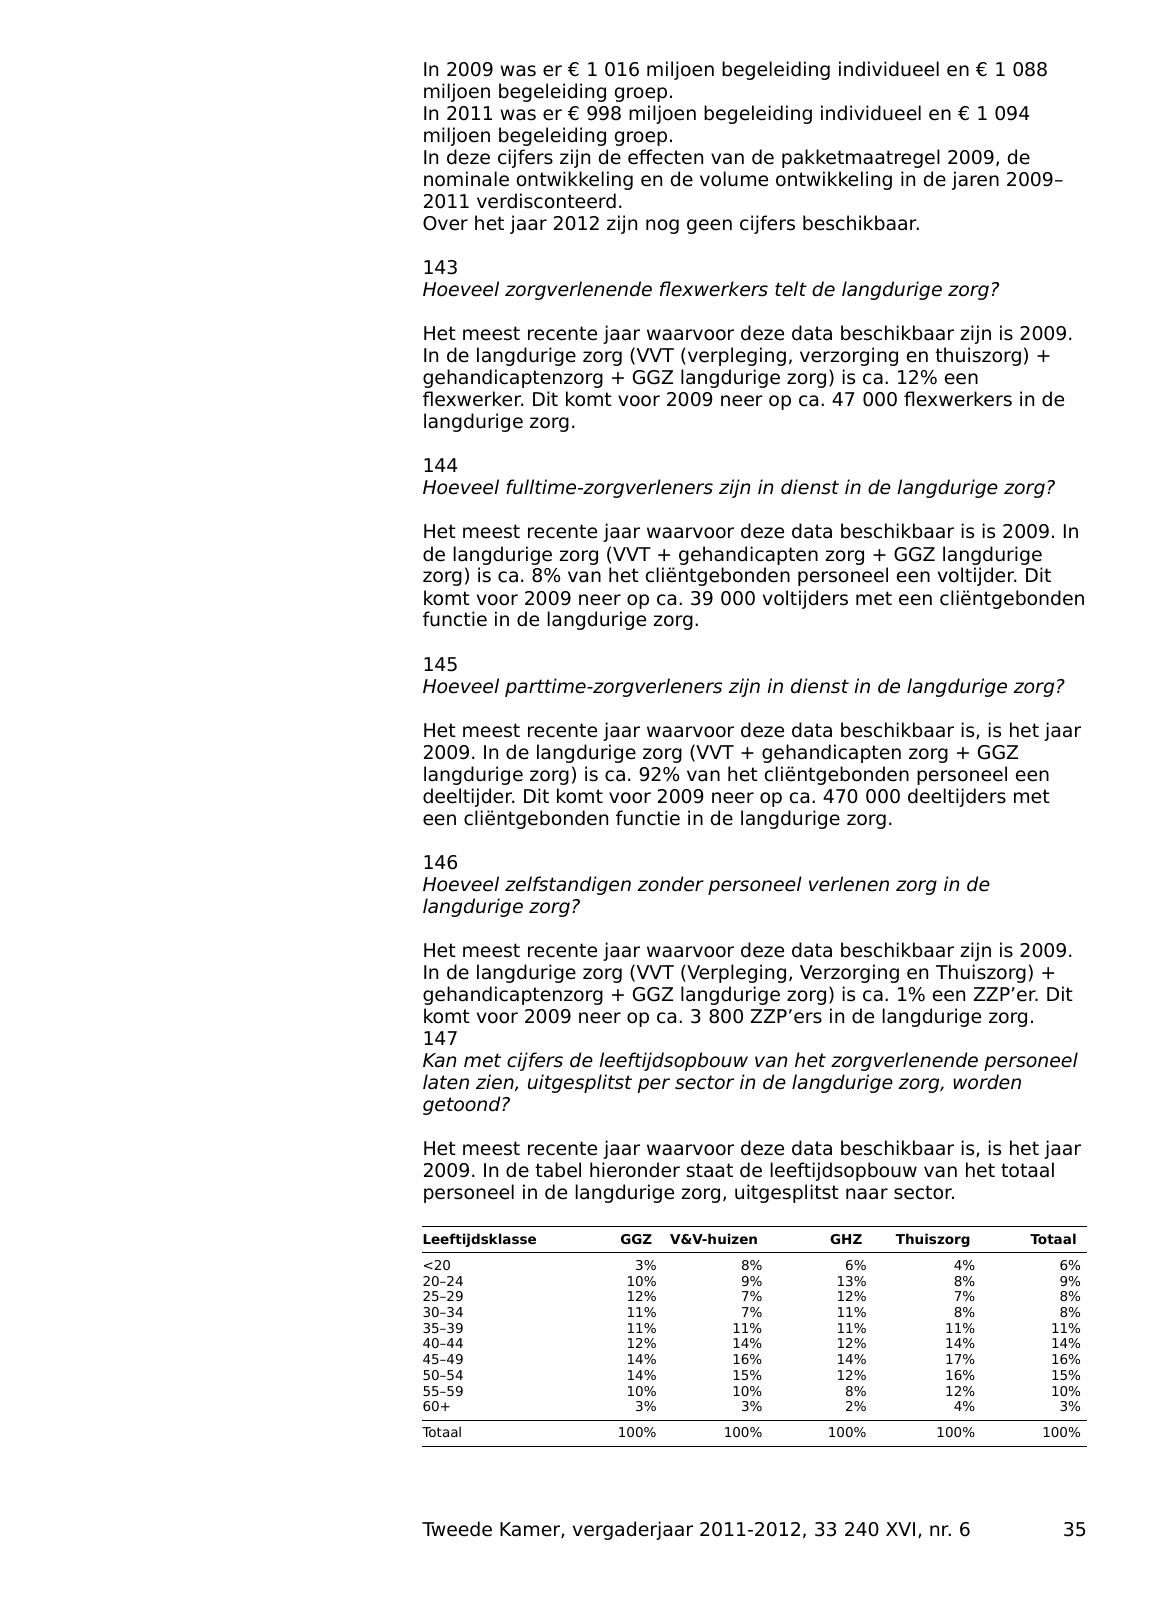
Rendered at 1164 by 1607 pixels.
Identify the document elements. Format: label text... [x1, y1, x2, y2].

table_cell 100% [768, 1421, 872, 1446]
text Het meest recente jaar waarvoor deze data beschikbaar zijn is 2009. In de langdurige zorg (VVT (Verpleging, Verzorging en Thuiszorg) + gehandicaptenzorg + GGZ langdurige zorg) is ca. 1% een ZZP’er. Dit komt voor 2009 neer op ca. 3 800 ZZP’ers in de langdurige zorg. [422, 940, 1087, 1028]
table_cell 12% [768, 1289, 872, 1305]
table_cell 11% [981, 1321, 1087, 1336]
table_cell 55–59 [422, 1384, 558, 1399]
table_cell 3% [981, 1399, 1087, 1419]
table_header Leeftijdsklasse [422, 1227, 558, 1252]
table_cell 8% [981, 1289, 1087, 1305]
text In deze cijfers zijn de effecten van de pakketmaatregel 2009, de nominale ontwikkeling en de volume ontwikkeling in de jaren 2009–2011 verdisconteerd. [422, 147, 1087, 213]
table_cell 15% [662, 1368, 768, 1383]
table_cell 13% [768, 1273, 872, 1289]
table_cell 45–49 [422, 1352, 558, 1368]
text Hoeveel zorgverlenende flexwerkers telt de langdurige zorg? [422, 279, 1087, 301]
text Het meest recente jaar waarvoor deze data beschikbaar is is 2009. In de langdurige zorg (VVT + gehandicapten zorg + GGZ langdurige zorg) is ca. 8% van het cliëntgebonden personeel een voltijder. Dit komt voor 2009 neer op ca. 39 000 voltijders met een cliëntgebonden functie in de langdurige zorg. [422, 521, 1087, 631]
table_cell 10% [981, 1384, 1087, 1399]
table_cell 8% [872, 1305, 981, 1321]
table_cell 9% [981, 1273, 1087, 1289]
table_header V&V-huizen [662, 1227, 768, 1252]
text Kan met cijfers de leeftijdsopbouw van het zorgverlenende personeel laten zien, uitgesplitst per sector in de langdurige zorg, worden getoond? [422, 1050, 1087, 1116]
text In 2011 was er € 998 miljoen begeleiding individueel en € 1 094 miljoen begeleiding groep. [422, 103, 1087, 147]
table_cell 10% [662, 1384, 768, 1399]
table_cell 8% [768, 1384, 872, 1399]
table_cell 8% [981, 1305, 1087, 1321]
table_cell 3% [558, 1399, 662, 1419]
table_cell 12% [768, 1336, 872, 1352]
table_cell 6% [768, 1253, 872, 1273]
table_cell 30–34 [422, 1305, 558, 1321]
table_cell 8% [872, 1273, 981, 1289]
table_cell 10% [558, 1273, 662, 1289]
text 144 [422, 455, 1087, 477]
table_cell 12% [558, 1289, 662, 1305]
text Het meest recente jaar waarvoor deze data beschikbaar is, is het jaar 2009. In de langdurige zorg (VVT + gehandicapten zorg + GGZ langdurige zorg) is ca. 92% van het cliëntgebonden personeel een deeltijder. Dit komt voor 2009 neer op ca. 470 000 deeltijders met een cliëntgebonden functie in de langdurige zorg. [422, 720, 1087, 829]
table_cell 40–44 [422, 1336, 558, 1352]
text 145 [422, 653, 1087, 676]
table_cell 14% [981, 1336, 1087, 1352]
table_cell 60+ [422, 1399, 558, 1419]
table_cell 100% [662, 1421, 768, 1446]
table_header GGZ [558, 1227, 662, 1252]
text Over het jaar 2012 zijn nog geen cijfers beschikbaar. [422, 213, 1087, 235]
text Het meest recente jaar waarvoor deze data beschikbaar zijn is 2009. In de langdurige zorg (VVT (verpleging, verzorging en thuiszorg) + gehandicaptenzorg + GGZ langdurige zorg) is ca. 12% een flexwerker. Dit komt voor 2009 neer op ca. 47 000 flexwerkers in de langdurige zorg. [422, 323, 1087, 433]
text 146 [422, 852, 1087, 874]
table_cell 16% [981, 1352, 1087, 1368]
table_cell 4% [872, 1399, 981, 1419]
table_cell 14% [768, 1352, 872, 1368]
table_cell <20 [422, 1253, 558, 1273]
table_cell 7% [872, 1289, 981, 1305]
table_cell 11% [558, 1321, 662, 1336]
text 143 [422, 257, 1087, 279]
table_cell 11% [558, 1305, 662, 1321]
table_cell 12% [872, 1384, 981, 1399]
table_cell 7% [662, 1289, 768, 1305]
table_cell 11% [872, 1321, 981, 1336]
table_cell 16% [872, 1368, 981, 1383]
table_cell 100% [981, 1421, 1087, 1446]
table_cell 3% [662, 1399, 768, 1419]
table_cell 35–39 [422, 1321, 558, 1336]
table_header Thuiszorg [872, 1227, 981, 1252]
table_cell 14% [872, 1336, 981, 1352]
table_cell 20–24 [422, 1273, 558, 1289]
table_cell 12% [768, 1368, 872, 1383]
table_cell 8% [662, 1253, 768, 1273]
text Hoeveel zelfstandigen zonder personeel verlenen zorg in de langdurige zorg? [422, 874, 1087, 918]
table_cell 2% [768, 1399, 872, 1419]
table_cell 14% [558, 1368, 662, 1383]
table_cell Totaal [422, 1421, 558, 1446]
text Het meest recente jaar waarvoor deze data beschikbaar is, is het jaar 2009. In de tabel hieronder staat de leeftijdsopbouw van het totaal personeel in de langdurige zorg, uitgesplitst naar sector. [422, 1138, 1087, 1204]
table_header Totaal [981, 1227, 1087, 1252]
text Hoeveel parttime-zorgverleners zijn in dienst in de langdurige zorg? [422, 676, 1087, 697]
table_cell 17% [872, 1352, 981, 1368]
table_cell 100% [872, 1421, 981, 1446]
table_header GHZ [768, 1227, 872, 1252]
table_cell 7% [662, 1305, 768, 1321]
text In 2009 was er € 1 016 miljoen begeleiding individueel en € 1 088 miljoen begeleiding groep. [422, 59, 1087, 103]
table_cell 14% [662, 1336, 768, 1352]
table_cell 4% [872, 1253, 981, 1273]
table_cell 14% [558, 1352, 662, 1368]
table_cell 12% [558, 1336, 662, 1352]
table_cell 11% [768, 1321, 872, 1336]
table_cell 25–29 [422, 1289, 558, 1305]
table_cell 100% [558, 1421, 662, 1446]
table_cell 9% [662, 1273, 768, 1289]
table_cell 10% [558, 1384, 662, 1399]
text 147 [422, 1028, 1087, 1050]
table_cell 11% [768, 1305, 872, 1321]
table_cell 6% [981, 1253, 1087, 1273]
table_cell 16% [662, 1352, 768, 1368]
table_cell 15% [981, 1368, 1087, 1383]
table_cell 50–54 [422, 1368, 558, 1383]
table_cell 3% [558, 1253, 662, 1273]
text Hoeveel fulltime-zorgverleners zijn in dienst in de langdurige zorg? [422, 477, 1087, 499]
table_cell 11% [662, 1321, 768, 1336]
